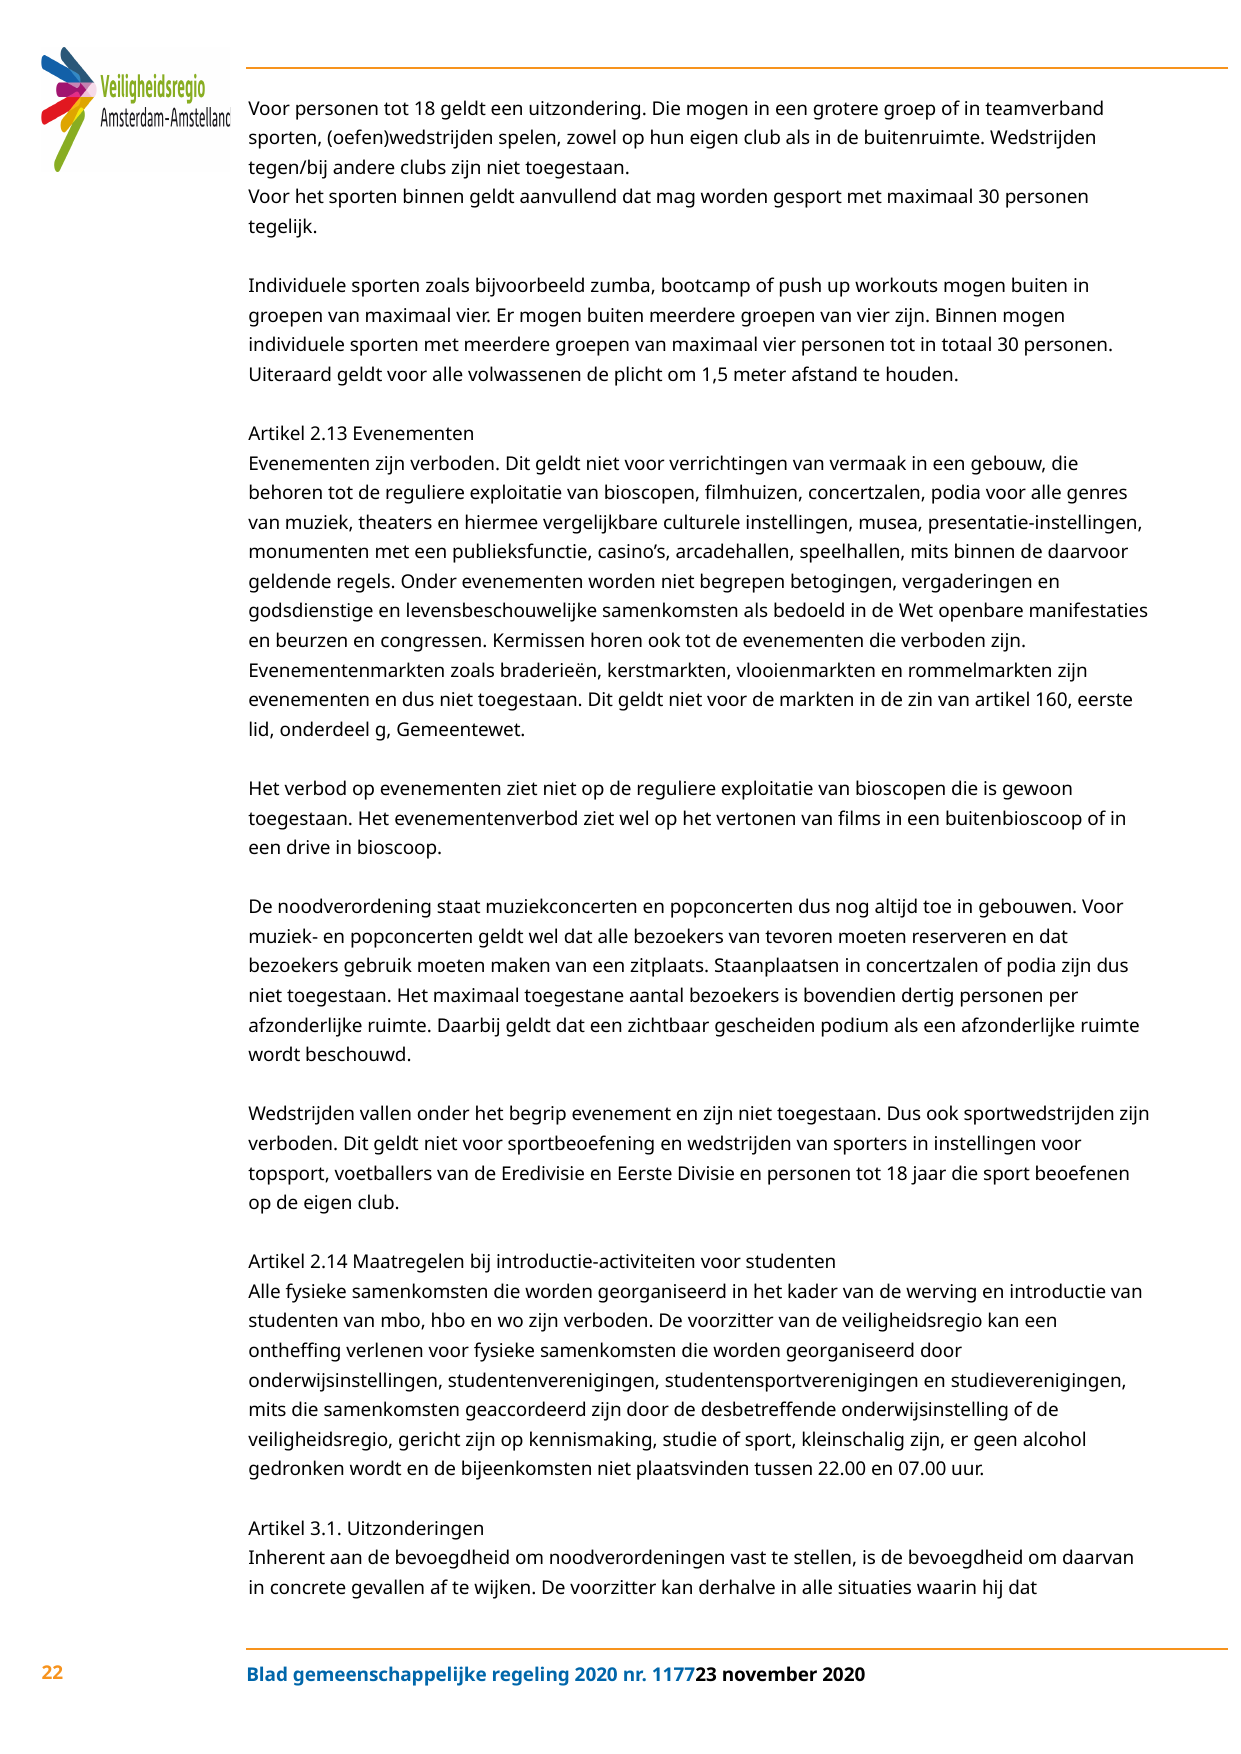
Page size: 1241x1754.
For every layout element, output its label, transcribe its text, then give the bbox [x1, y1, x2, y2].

text Wedstrijden vallen onder het begrip evenement en zijn niet toegestaan. Dus ook sportwedstrijden zijn verboden. Dit geldt niet voor sportbeoefening en wedstrijden van sporters in instellingen voor topsport, voetballers van de Eredivisie en Eerste Divisie en personen tot 18 jaar die sport beoefenen op de eigen club. [248, 1101, 1152, 1215]
text Voor het sporten binnen geldt aanvullend dat mag worden gesport met maximaal 30 personen tegelijk. [248, 183, 1152, 239]
text De noodverordening staat muziekconcerten en popconcerten dus nog altijd toe in gebouwen. Voor muziek- en popconcerten geldt wel dat alle bezoekers van tevoren moeten reserveren en dat bezoekers gebruik moeten maken van een zitplaats. Staanplaatsen in concertzalen of podia zijn dus niet toegestaan. Het maximaal toegestane aantal bezoekers is bovendien dertig personen per afzonderlijke ruimte. Daarbij geldt dat een zichtbaar gescheiden podium als een afzonderlijke ruimte wordt beschouwd. [248, 893, 1152, 1067]
text Evenementen zijn verboden. Dit geldt niet voor verrichtingen van vermaak in een gebouw, die behoren tot de reguliere exploitatie van bioscopen, filmhuizen, concertzalen, podia voor alle genres van muziek, theaters en hiermee vergelijkbare culturele instellingen, musea, presentatie-instellingen, monumenten met een publieksfunctie, casino’s, arcadehallen, speelhallen, mits binnen de daarvoor geldende regels. Onder evenementen worden niet begrepen betogingen, vergaderingen en godsdienstige en levensbeschouwelijke samenkomsten als bedoeld in de Wet openbare manifestaties en beurzen en congressen. Kermissen horen ook tot de evenementen die verboden zijn. Evenementenmarkten zoals braderieën, kerstmarkten, vlooienmarkten en rommelmarkten zijn evenementen en dus niet toegestaan. Dit geldt niet voor de markten in de zin van artikel 160, eerste lid, onderdeel g, Gemeentewet. [248, 450, 1152, 742]
text Artikel 3.1. Uitzonderingen [248, 1515, 1152, 1541]
text Individuele sporten zoals bijvoorbeeld zumba, bootcamp of push up workouts mogen buiten in groepen van maximaal vier. Er mogen buiten meerdere groepen van vier zijn. Binnen mogen individuele sporten met meerdere groepen van maximaal vier personen tot in totaal 30 personen. Uiteraard geldt voor alle volwassenen de plicht om 1,5 meter afstand te houden. [248, 272, 1152, 387]
picture [41, 47, 231, 172]
text Inherent aan de bevoegdheid om noodverordeningen vast te stellen, is de bevoegdheid om daarvan in concrete gevallen af te wijken. De voorzitter kan derhalve in alle situaties waarin hij dat [248, 1544, 1152, 1600]
text Artikel 2.13 Evenementen [248, 420, 1152, 446]
text Alle fysieke samenkomsten die worden georganiseerd in het kader van de werving en introductie van studenten van mbo, hbo en wo zijn verboden. De voorzitter van de veiligheidsregio kan een ontheffing verlenen voor fysieke samenkomsten die worden georganiseerd door onderwijsinstellingen, studentenverenigingen, studentensportverenigingen en studieverenigingen, mits die samenkomsten geaccordeerd zijn door de desbetreffende onderwijsinstelling of de veiligheidsregio, gericht zijn op kennismaking, studie of sport, kleinschalig zijn, er geen alcohol gedronken wordt en de bijeenkomsten niet plaatsvinden tussen 22.00 en 07.00 uur. [248, 1278, 1152, 1481]
text Voor personen tot 18 geldt een uitzondering. Die mogen in een grotere groep of in teamverband sporten, (oefen)wedstrijden spelen, zowel op hun eigen club als in de buitenruimte. Wedstrijden tegen/bij andere clubs zijn niet toegestaan. [248, 95, 1152, 180]
text Het verbod op evenementen ziet niet op de reguliere exploitatie van bioscopen die is gewoon toegestaan. Het evenementenverbod ziet wel op het vertonen van films in een buitenbioscoop of in een drive in bioscoop. [248, 775, 1152, 860]
text Artikel 2.14 Maatregelen bij introductie-activiteiten voor studenten [248, 1248, 1152, 1274]
